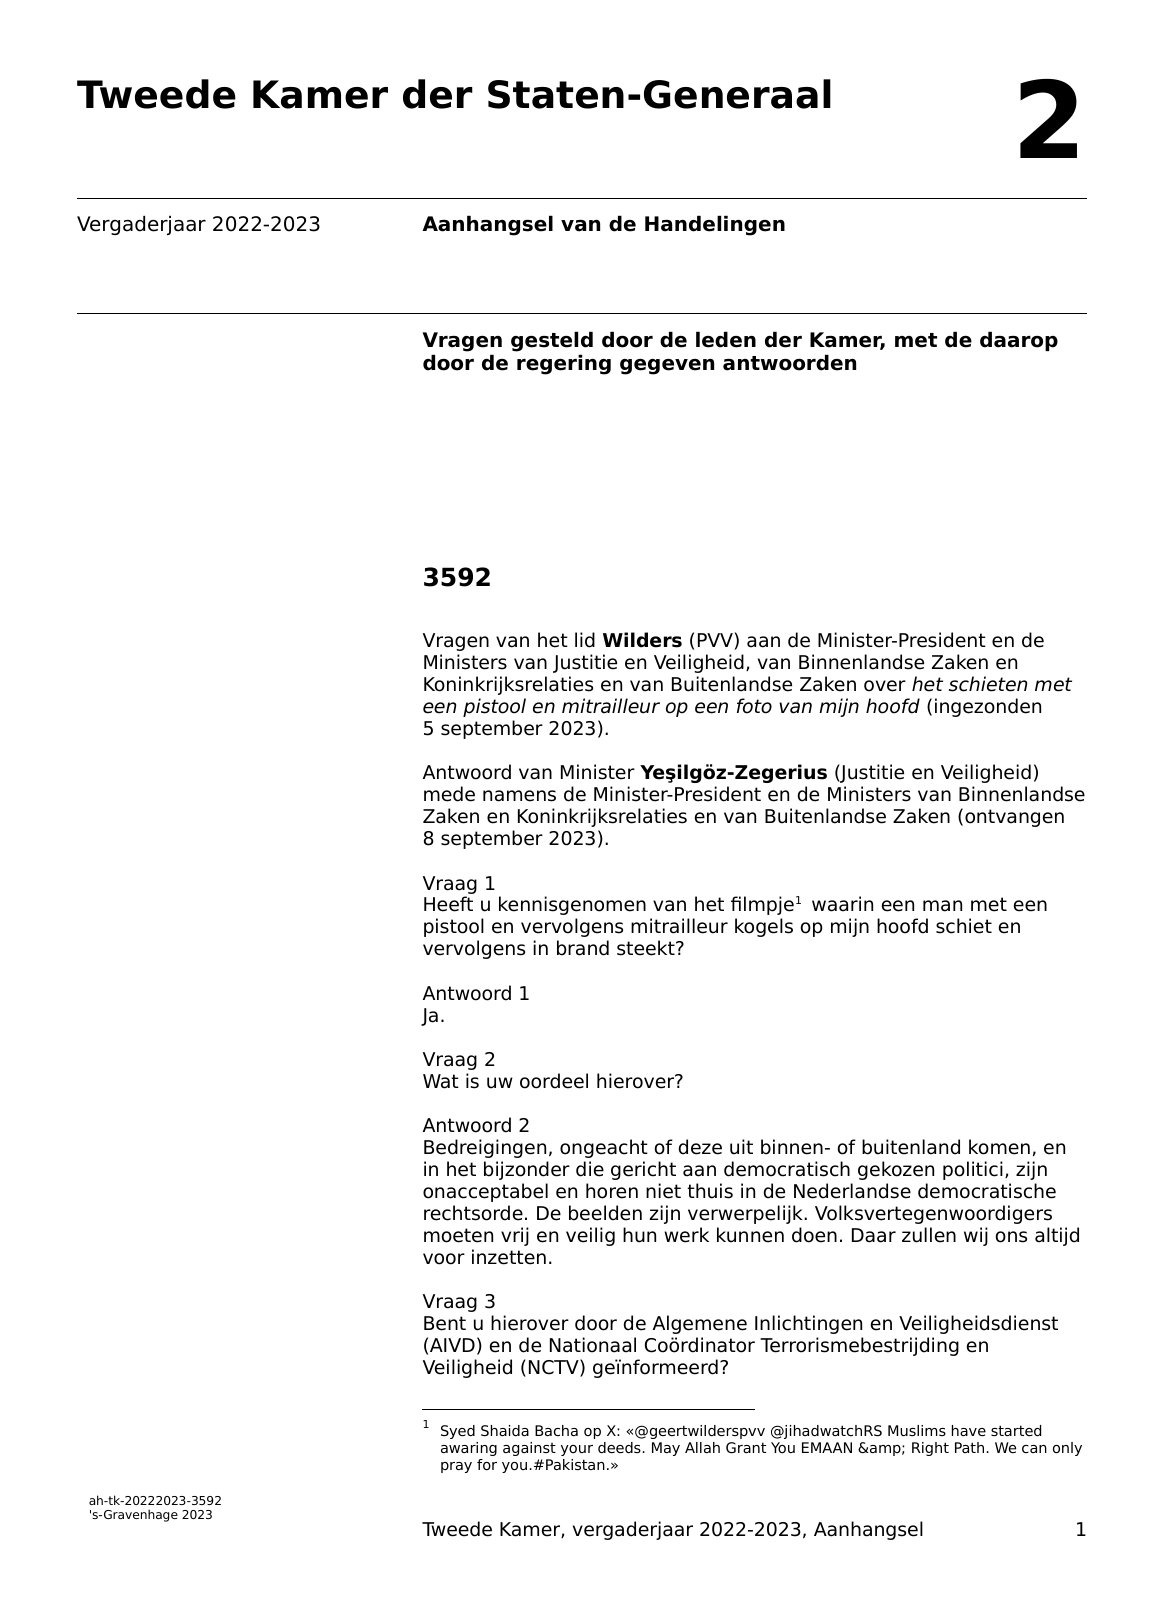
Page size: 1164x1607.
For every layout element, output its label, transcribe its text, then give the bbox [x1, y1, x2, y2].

text Bent u hierover door de Algemene Inlichtingen en Veiligheidsdienst (AIVD) en de Nationaal Coördinator Terrorismebestrijding en Veiligheid (NCTV) geïnformeerd? [422, 1313, 1087, 1379]
text Wat is uw oordeel hierover? [422, 1071, 1087, 1093]
text Vraag 2 [422, 1049, 1087, 1071]
text Syed Shaida Bacha op X: «@geertwilderspvv @jihadwatchRS Muslims have started awaring against your deeds. May Allah Grant You EMAAN &amp; Right Path. We can only pray for you.#Pakistan.» [422, 1418, 1087, 1474]
text Antwoord van Minister Yeşilgöz-Zegerius (Justitie en Veiligheid) mede namens de Minister-President en de Ministers van Binnenlandse Zaken en Koninkrijksrelaties en van Buitenlandse Zaken (ontvangen 8 september 2023). [422, 762, 1087, 850]
table_cell Vragen gesteld door de leden der Kamer, met de daarop door de regering gegeven antwoorden [422, 314, 1087, 375]
table_cell Aanhangsel van de Handelingen [422, 199, 1087, 313]
text Heeft u kennisgenomen van het filmpje waarin een man met een pistool en vervolgens mitrailleur kogels op mijn hoofd schiet en vervolgens in brand steekt? [422, 894, 1087, 960]
text Antwoord 2 [422, 1115, 1087, 1137]
text Vragen van het lid Wilders (PVV) aan de Minister-President en de Ministers van Justitie en Veiligheid, van Binnenlandse Zaken en Koninkrijksrelaties en van Buitenlandse Zaken over het schieten met een pistool en mitrailleur op een foto van mijn hoofd (ingezonden 5 september 2023). [422, 630, 1087, 740]
table_header 2 [886, 59, 1087, 198]
text Antwoord 1 [422, 982, 1087, 1004]
text 3592 [422, 563, 1087, 592]
table_header Tweede Kamer der Staten-Generaal [77, 59, 886, 198]
text Vraag 3 [422, 1291, 1087, 1313]
table_cell Vergaderjaar 2022-2023 [77, 199, 422, 313]
table_cell [77, 314, 422, 375]
text Ja. [422, 1004, 1087, 1026]
text ah-tk-20222023-3592 [88, 1494, 323, 1508]
text 's-Gravenhage 2023 [88, 1508, 323, 1522]
text Bedreigingen, ongeacht of deze uit binnen- of buitenland komen, en in het bijzonder die gericht aan democratisch gekozen politici, zijn onacceptabel en horen niet thuis in de Nederlandse democratische rechtsorde. De beelden zijn verwerpelijk. Volksvertegenwoordigers moeten vrij en veilig hun werk kunnen doen. Daar zullen wij ons altijd voor inzetten. [422, 1137, 1087, 1269]
text Vraag 1 [422, 872, 1087, 894]
